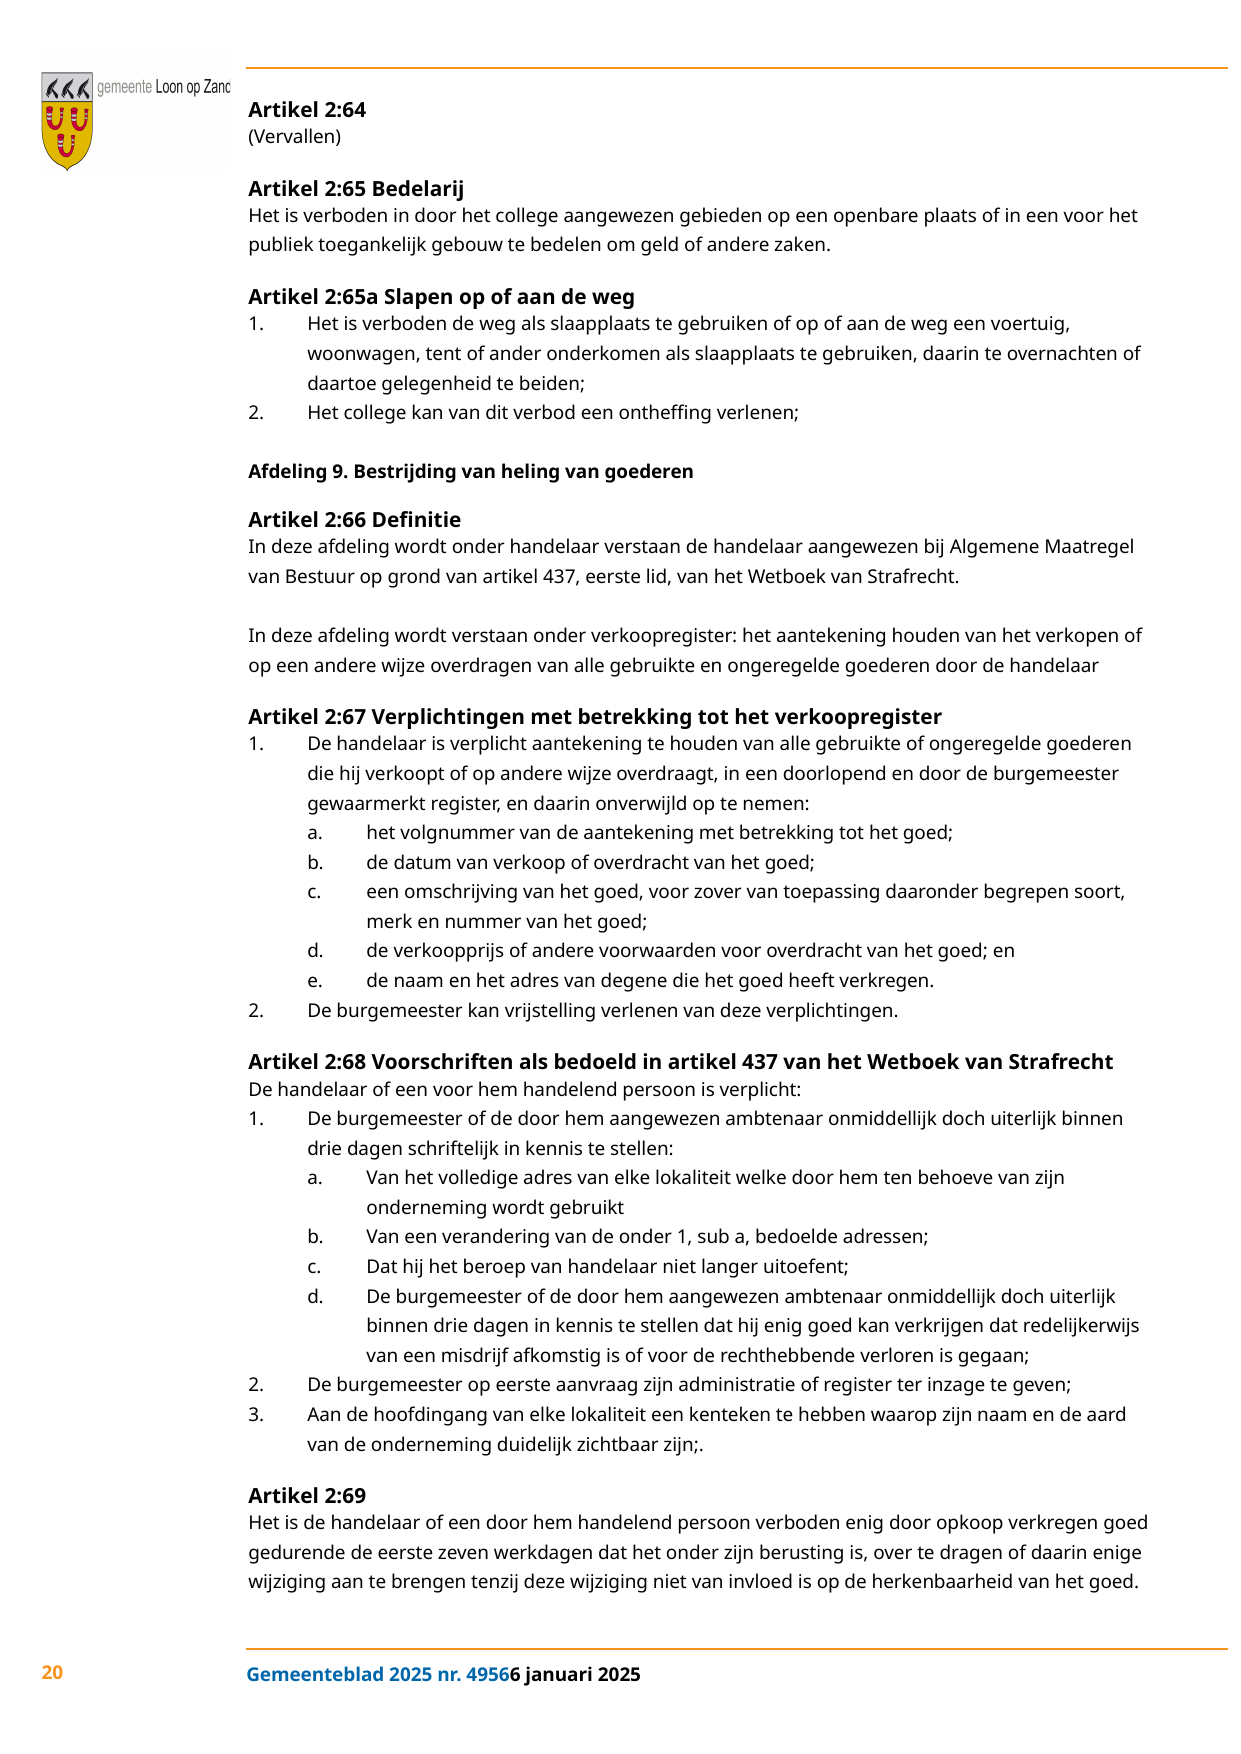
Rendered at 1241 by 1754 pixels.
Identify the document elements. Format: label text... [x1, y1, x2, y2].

text Artikel 2:64 [248, 95, 1152, 123]
list het volgnummer van de aantekening met betrekking tot het goed; [307, 819, 1152, 845]
list De burgemeester kan vrijstelling verlenen van deze verplichtingen. [248, 997, 1152, 1023]
list De handelaar is verplicht aantekening te houden van alle gebruikte of ongeregelde goederen die hij verkoopt of op andere wijze overdraagt, in een doorlopend en door de burgemeester gewaarmerkt register, en daarin onverwijld op te nemen: [248, 731, 1152, 816]
text Artikel 2:67 Verplichtingen met betrekking tot het verkoopregister [248, 702, 1152, 731]
text In deze afdeling wordt onder handelaar verstaan de handelaar aangewezen bij Algemene Maatregel van Bestuur op grond van artikel 437, eerste lid, van het Wetboek van Strafrecht. [248, 533, 1152, 589]
text Het is de handelaar of een door hem handelend persoon verboden enig door opkoop verkregen goed gedurende de eerste zeven werkdagen dat het onder zijn berusting is, over te dragen of daarin enige wijziging aan te brengen tenzij deze wijziging niet van invloed is op de herkenbaarheid van het goed. [248, 1509, 1152, 1594]
picture [41, 47, 231, 172]
list Het is verboden de weg als slaapplaats te gebruiken of op of aan de weg een voertuig, woonwagen, tent of ander onderkomen als slaapplaats te gebruiken, daarin te overnachten of daartoe gelegenheid te beiden; [248, 311, 1152, 395]
text Artikel 2:66 Definitie [248, 505, 1152, 533]
list De burgemeester op eerste aanvraag zijn administratie of register ter inzage te geven; [248, 1372, 1152, 1397]
list de verkoopprijs of andere voorwaarden voor overdracht van het goed; en [307, 938, 1152, 963]
text De handelaar of een voor hem handelend persoon is verplicht: [248, 1076, 1152, 1101]
list De burgemeester of de door hem aangewezen ambtenaar onmiddellijk doch uiterlijk binnen drie dagen schriftelijk in kennis te stellen: [248, 1105, 1152, 1161]
list de datum van verkoop of overdracht van het goed; [307, 849, 1152, 875]
list De burgemeester of de door hem aangewezen ambtenaar onmiddellijk doch uiterlijk binnen drie dagen in kennis te stellen dat hij enig goed kan verkrijgen dat redelijkerwijs van een misdrijf afkomstig is of voor de rechthebbende verloren is gegaan; [307, 1283, 1152, 1368]
text Artikel 2:68 Voorschriften als bedoeld in artikel 437 van het Wetboek van Strafrecht [248, 1047, 1152, 1076]
text In deze afdeling wordt verstaan onder verkoopregister: het aantekening houden van het verkopen of op een andere wijze overdragen van alle gebruikte en ongeregelde goederen door de handelaar [248, 622, 1152, 677]
text Afdeling 9. Bestrijding van heling van goederen [248, 458, 1152, 484]
list een omschrijving van het goed, voor zover van toepassing daaronder begrepen soort, merk en nummer van het goed; [307, 878, 1152, 934]
text Het is verboden in door het college aangewezen gebieden op een openbare plaats of in een voor het publiek toegankelijk gebouw te bedelen om geld of andere zaken. [248, 202, 1152, 257]
text Artikel 2:65 Bedelarij [248, 174, 1152, 202]
text Artikel 2:65a Slapen op of aan de weg [248, 282, 1152, 311]
list Het college kan van dit verbod een ontheffing verlenen; [248, 399, 1152, 425]
list Van een verandering van de onder 1, sub a, bedoelde adressen; [307, 1224, 1152, 1249]
text (Vervallen) [248, 123, 1152, 149]
list Van het volledige adres van elke lokaliteit welke door hem ten behoeve van zijn onderneming wordt gebruikt [307, 1164, 1152, 1220]
text Artikel 2:69 [248, 1481, 1152, 1509]
list Dat hij het beroep van handelaar niet langer uitoefent; [307, 1253, 1152, 1279]
list Aan de hoofdingang van elke lokaliteit een kenteken te hebben waarop zijn naam en de aard van de onderneming duidelijk zichtbaar zijn;. [248, 1401, 1152, 1456]
list de naam en het adres van degene die het goed heeft verkregen. [307, 967, 1152, 993]
